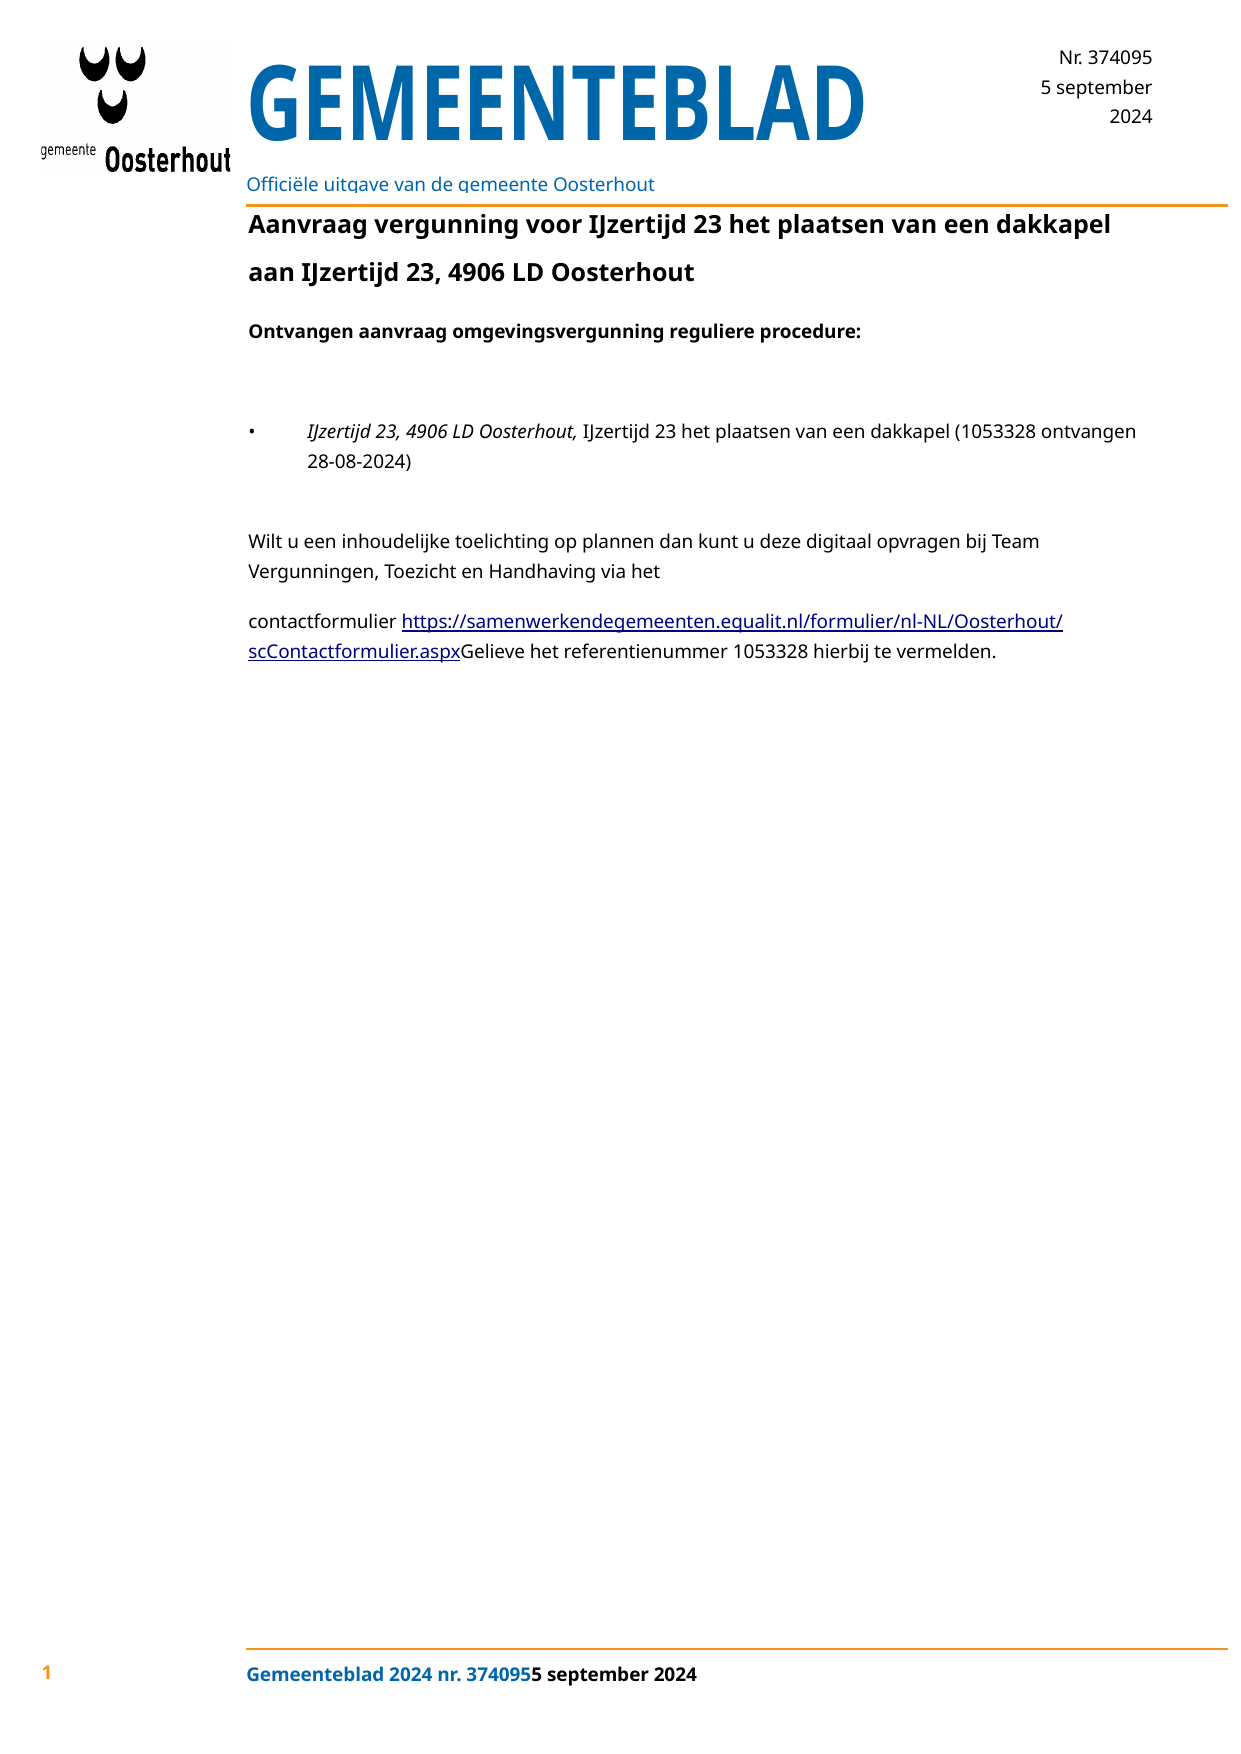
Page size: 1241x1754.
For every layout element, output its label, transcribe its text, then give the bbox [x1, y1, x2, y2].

text Aanvraag vergunning voor IJzertijd 23 het plaatsen van een dakkapel aan IJzertijd 23, 4906 LD Oosterhout [248, 207, 1152, 288]
text Ontvangen aanvraag omgevingsvergunning reguliere procedure: [248, 318, 1152, 344]
text contactformulier https://samenwerkendegemeenten.equalit.nl/formulier/nl-NL/Oosterhout/scContactformulier.aspxGelieve het referentienummer 1053328 hierbij te vermelden. [248, 608, 1152, 664]
text Wilt u een inhoudelijke toelichting op plannen dan kunt u deze digitaal opvragen bij Team Vergunningen, Toezicht en Handhaving via het [248, 528, 1152, 584]
picture [41, 47, 231, 172]
list IJzertijd 23, 4906 LD Oosterhout, IJzertijd 23 het plaatsen van een dakkapel (1053328 ontvangen 28-08-2024) [248, 419, 1152, 474]
